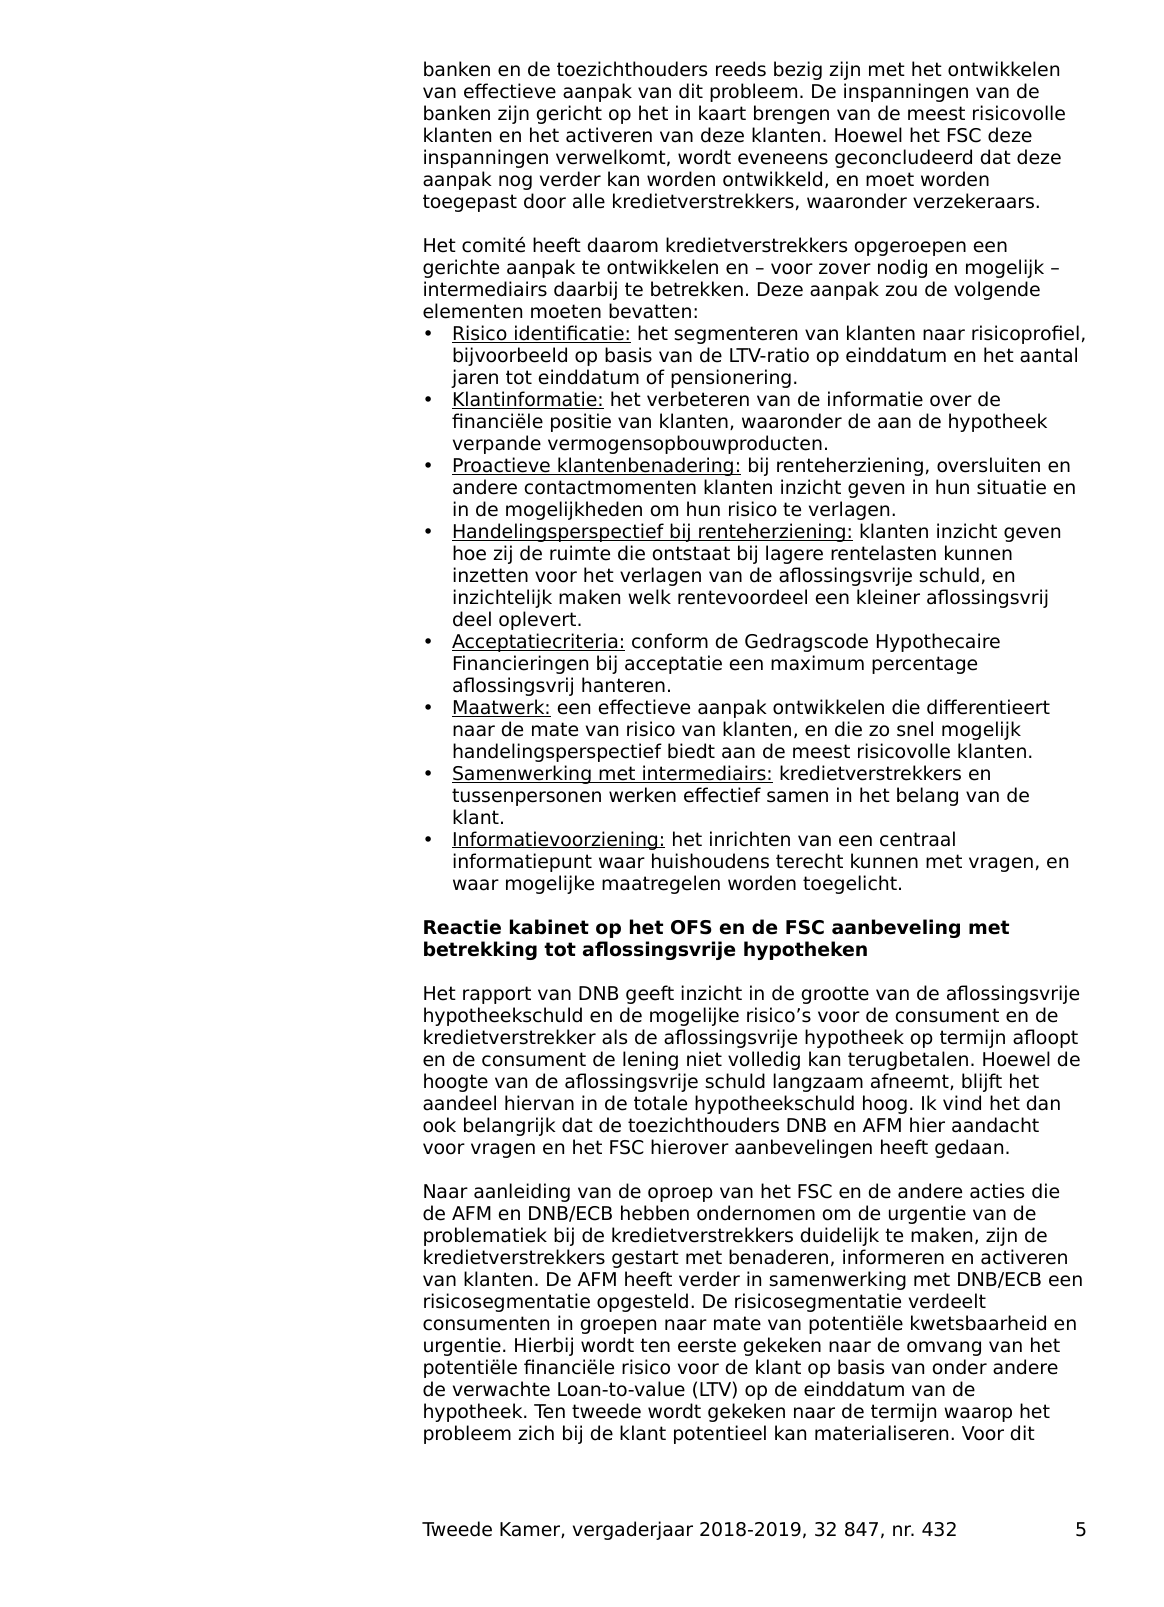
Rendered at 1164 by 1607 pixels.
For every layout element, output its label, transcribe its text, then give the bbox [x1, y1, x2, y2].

text • Handelingsperspectief bij renteherziening: klanten inzicht geven hoe zij de ruimte die ontstaat bij lagere rentelasten kunnen inzetten voor het verlagen van de aflossingsvrije schuld, en inzichtelijk maken welk rentevoordeel een kleiner aflossingsvrij deel oplevert. [422, 521, 1087, 631]
text • Klantinformatie: het verbeteren van de informatie over de financiële positie van klanten, waaronder de aan de hypotheek verpande vermogensopbouwproducten. [422, 389, 1087, 455]
text Het comité heeft daarom kredietverstrekkers opgeroepen een gerichte aanpak te ontwikkelen en – voor zover nodig en mogelijk – intermediairs daarbij te betrekken. Deze aanpak zou de volgende elementen moeten bevatten: [422, 235, 1087, 323]
text • Informatievoorziening: het inrichten van een centraal informatiepunt waar huishoudens terecht kunnen met vragen, en waar mogelijke maatregelen worden toegelicht. [422, 828, 1087, 894]
subtitle Reactie kabinet op het OFS en de FSC aanbeveling met betrekking tot aflossingsvrije hypotheken [422, 917, 1087, 961]
text • Maatwerk: een effectieve aanpak ontwikkelen die differentieert naar de mate van risico van klanten, en die zo snel mogelijk handelingsperspectief biedt aan de meest risicovolle klanten. [422, 697, 1087, 763]
text • Proactieve klantenbenadering: bij renteherziening, oversluiten en andere contactmomenten klanten inzicht geven in hun situatie en in de mogelijkheden om hun risico te verlagen. [422, 455, 1087, 521]
text Het rapport van DNB geeft inzicht in de grootte van de aflossingsvrije hypotheekschuld en de mogelijke risico’s voor de consument en de kredietverstrekker als de aflossingsvrije hypotheek op termijn afloopt en de consument de lening niet volledig kan terugbetalen. Hoewel de hoogte van de aflossingsvrije schuld langzaam afneemt, blijft het aandeel hiervan in de totale hypotheekschuld hoog. Ik vind het dan ook belangrijk dat de toezichthouders DNB en AFM hier aandacht voor vragen en het FSC hierover aanbevelingen heeft gedaan. [422, 983, 1087, 1159]
text • Samenwerking met intermediairs: kredietverstrekkers en tussenpersonen werken effectief samen in het belang van de klant. [422, 763, 1087, 828]
text • Risico identificatie: het segmenteren van klanten naar risicoprofiel, bijvoorbeeld op basis van de LTV-ratio op einddatum en het aantal jaren tot einddatum of pensionering. [422, 323, 1087, 389]
text • Acceptatiecriteria: conform de Gedragscode Hypothecaire Financieringen bij acceptatie een maximum percentage aflossingsvrij hanteren. [422, 631, 1087, 697]
text banken en de toezichthouders reeds bezig zijn met het ontwikkelen van effectieve aanpak van dit probleem. De inspanningen van de banken zijn gericht op het in kaart brengen van de meest risicovolle klanten en het activeren van deze klanten. Hoewel het FSC deze inspanningen verwelkomt, wordt eveneens geconcludeerd dat deze aanpak nog verder kan worden ontwikkeld, en moet worden toegepast door alle kredietverstrekkers, waaronder verzekeraars. [422, 59, 1087, 213]
text Naar aanleiding van de oproep van het FSC en de andere acties die de AFM en DNB/ECB hebben ondernomen om de urgentie van de problematiek bij de kredietverstrekkers duidelijk te maken, zijn de kredietverstrekkers gestart met benaderen, informeren en activeren van klanten. De AFM heeft verder in samenwerking met DNB/ECB een risicosegmentatie opgesteld. De risicosegmentatie verdeelt consumenten in groepen naar mate van potentiële kwetsbaarheid en urgentie. Hierbij wordt ten eerste gekeken naar de omvang van het potentiële financiële risico voor de klant op basis van onder andere de verwachte Loan-to-value (LTV) op de einddatum van de hypotheek. Ten tweede wordt gekeken naar de termijn waarop het probleem zich bij de klant potentieel kan materialiseren. Voor dit [422, 1181, 1087, 1444]
